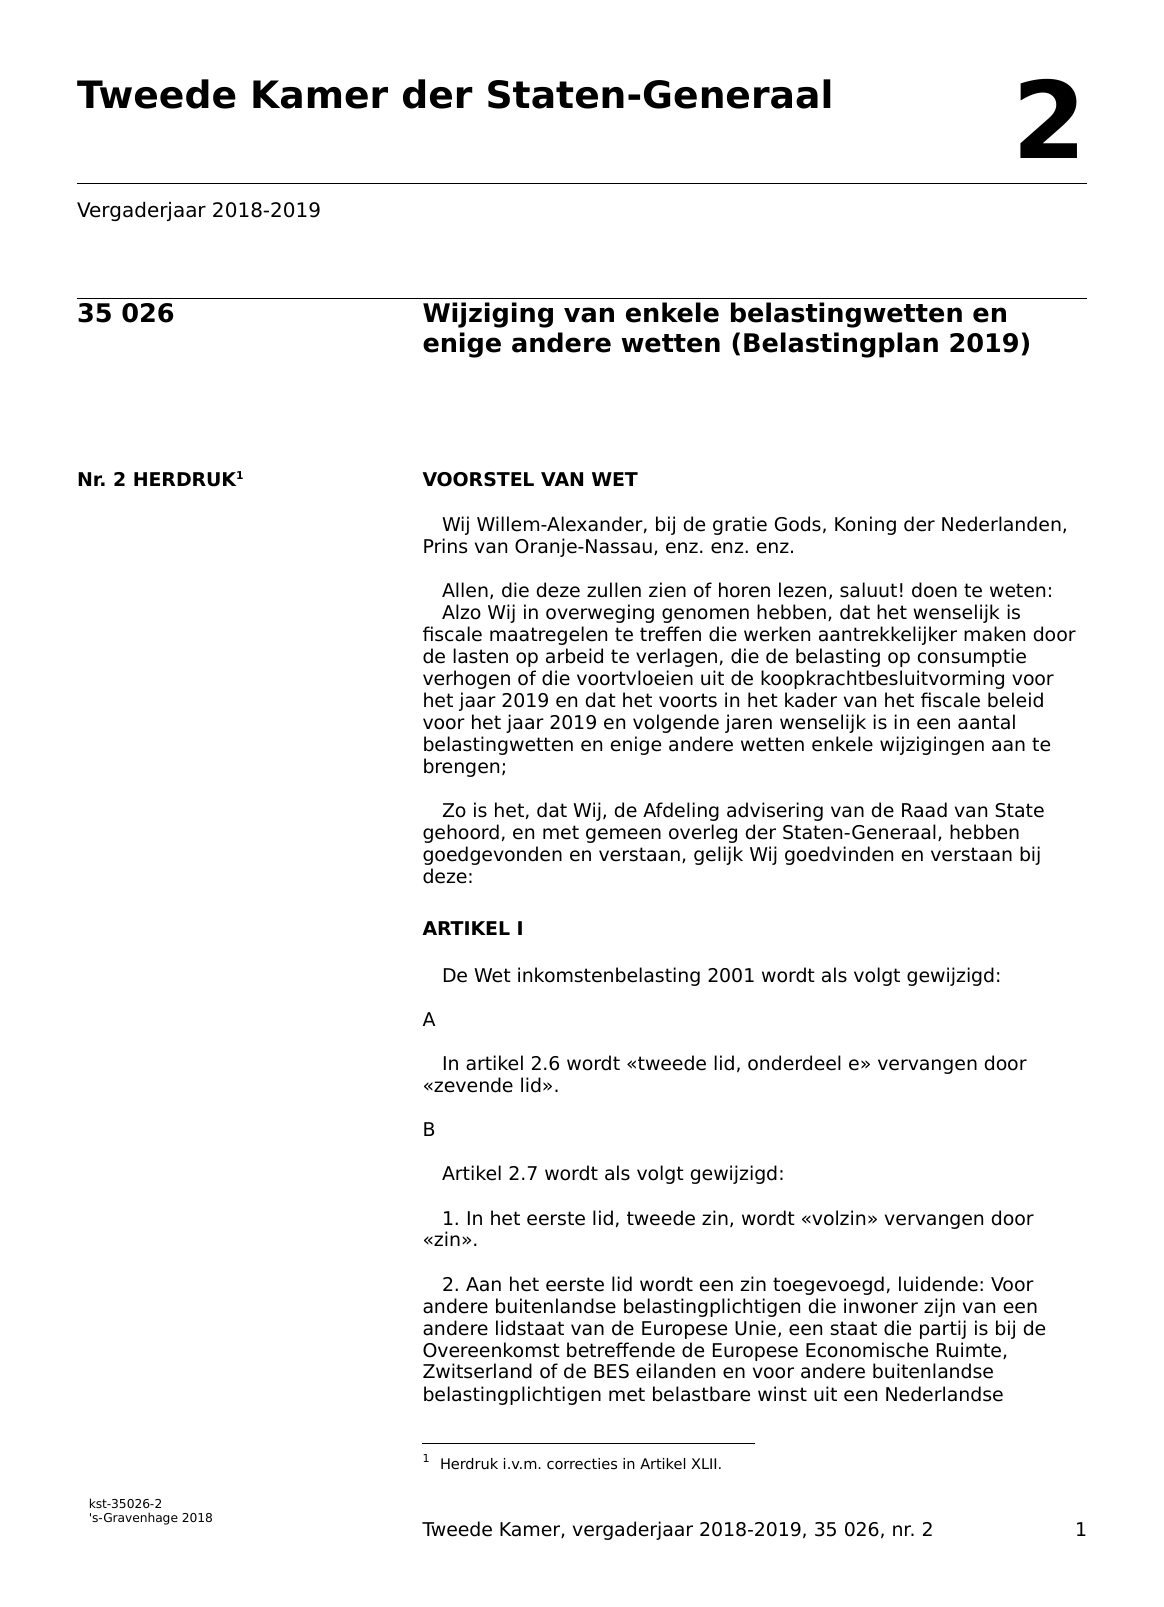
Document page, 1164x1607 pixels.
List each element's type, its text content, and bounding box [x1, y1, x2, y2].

subtitle 35 026 Wijziging van enkele belastingwetten en enige andere wetten (Belastingplan 2019) [77, 299, 1087, 358]
text Wij Willem-Alexander, bij de gratie Gods, Koning der Nederlanden, Prins van Oranje-Nassau, enz. enz. enz. [422, 513, 1087, 557]
text Alzo Wij in overweging genomen hebben, dat het wenselijk is fiscale maatregelen te treffen die werken aantrekkelijker maken door de lasten op arbeid te verlagen, die de belasting op consumptie verhogen of die voortvloeien uit de koopkrachtbesluitvorming voor het jaar 2019 en dat het voorts in het kader van het fiscale beleid voor het jaar 2019 en volgende jaren wenselijk is in een aantal belastingwetten en enige andere wetten enkele wijzigingen aan te brengen; [422, 602, 1087, 777]
table_cell Vergaderjaar 2018-2019 [77, 184, 1087, 298]
text 1. In het eerste lid, tweede zin, wordt «volzin» vervangen door «zin». [422, 1207, 1087, 1251]
text 2. Aan het eerste lid wordt een zin toegevoegd, luidende: Voor andere buitenlandse belastingplichtigen die inwoner zijn van een andere lidstaat van de Europese Unie, een staat die partij is bij de Overeenkomst betreffende de Europese Economische Ruimte, Zwitserland of de BES eilanden en voor andere buitenlandse belastingplichtigen met belastbare winst uit een Nederlandse [422, 1273, 1087, 1405]
text De Wet inkomstenbelasting 2001 wordt als volgt gewijzigd: [422, 964, 1087, 987]
text Zo is het, dat Wij, de Afdeling advisering van de Raad van State gehoord, en met gemeen overleg der Staten-Generaal, hebben goedgevonden en verstaan, gelijk Wij goedvinden en verstaan bij deze: [422, 800, 1087, 888]
text 's-Gravenhage 2018 [88, 1511, 323, 1525]
table_header Tweede Kamer der Staten-Generaal [77, 59, 886, 183]
text A [422, 1009, 1087, 1031]
text B [422, 1119, 1087, 1141]
text Herdruk i.v.m. correcties in Artikel XLII. [422, 1452, 1087, 1474]
subtitle ARTIKEL I [422, 918, 1087, 939]
text kst-35026-2 [88, 1497, 323, 1511]
text Artikel 2.7 wordt als volgt gewijzigd: [422, 1163, 1087, 1185]
table_header 2 [886, 59, 1087, 183]
text In artikel 2.6 wordt «tweede lid, onderdeel e» vervangen door «zevende lid». [422, 1053, 1087, 1097]
text Allen, die deze zullen zien of horen lezen, saluut! doen te weten: [422, 580, 1087, 602]
subtitle Nr. 2 HERDRUK VOORSTEL VAN WET [77, 469, 1087, 491]
